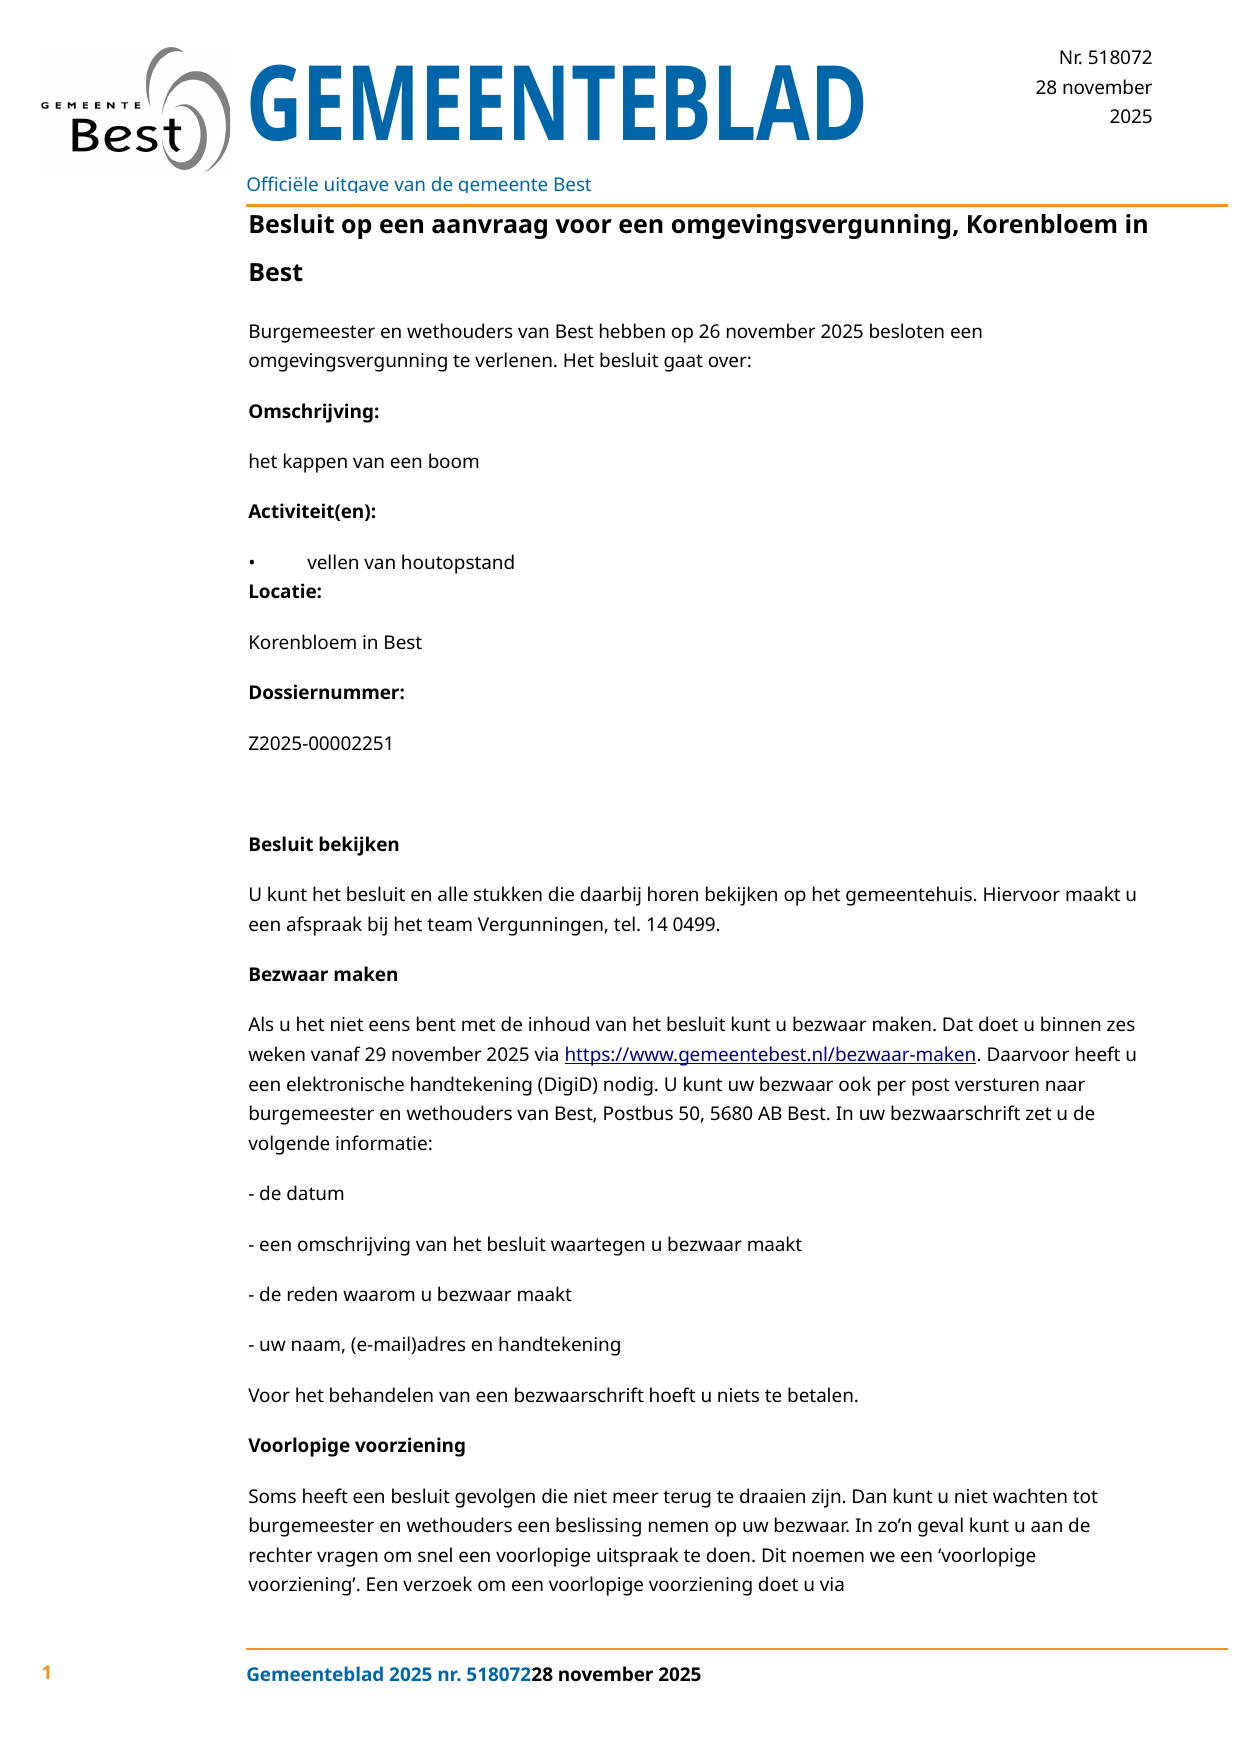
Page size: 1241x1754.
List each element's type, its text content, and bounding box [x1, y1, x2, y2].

text Voorlopige voorziening [248, 1432, 1152, 1458]
text Besluit bekijken [248, 831, 1152, 857]
list vellen van houtopstand [248, 549, 1152, 575]
text Als u het niet eens bent met de inhoud van het besluit kunt u bezwaar maken. Dat doet u binnen zes weken vanaf 29 november 2025 via https://www.gemeentebest.nl/bezwaar-maken. Daarvoor heeft u een elektronische handtekening (DigiD) nodig. U kunt uw bezwaar ook per post versturen naar burgemeester en wethouders van Best, Postbus 50, 5680 AB Best. In uw bezwaarschrift zet u de volgende informatie: [248, 1012, 1152, 1156]
text U kunt het besluit en alle stukken die daarbij horen bekijken op het gemeentehuis. Hiervoor maakt u een afspraak bij het team Vergunningen, tel. 14 0499. [248, 881, 1152, 937]
text het kappen van een boom [248, 448, 1152, 474]
text Locatie: [248, 579, 1152, 604]
text Besluit op een aanvraag voor een omgevingsvergunning, Korenbloem in Best [248, 207, 1152, 288]
text Korenbloem in Best [248, 629, 1152, 655]
text Omschrijving: [248, 398, 1152, 424]
text Voor het behandelen van een bezwaarschrift hoeft u niets te betalen. [248, 1382, 1152, 1408]
text Burgemeester en wethouders van Best hebben op 26 november 2025 besloten een omgevingsvergunning te verlenen. Het besluit gaat over: [248, 318, 1152, 373]
text Dossiernummer: [248, 679, 1152, 705]
text Soms heeft een besluit gevolgen die niet meer terug te draaien zijn. Dan kunt u niet wachten tot burgemeester en wethouders een beslissing nemen op uw bezwaar. In zo’n geval kunt u aan de rechter vragen om snel een voorlopige uitspraak te doen. Dit noemen we een ‘voorlopige voorziening’. Een verzoek om een voorlopige voorziening doet u via [248, 1483, 1152, 1597]
text - een omschrijving van het besluit waartegen u bezwaar maakt [248, 1231, 1152, 1257]
text Bezwaar maken [248, 961, 1152, 987]
text - de reden waarom u bezwaar maakt [248, 1281, 1152, 1307]
text Z2025-00002251 [248, 730, 1152, 756]
text Activiteit(en): [248, 499, 1152, 524]
picture [41, 47, 231, 172]
text - uw naam, (e-mail)adres en handtekening [248, 1332, 1152, 1357]
text - de datum [248, 1180, 1152, 1206]
